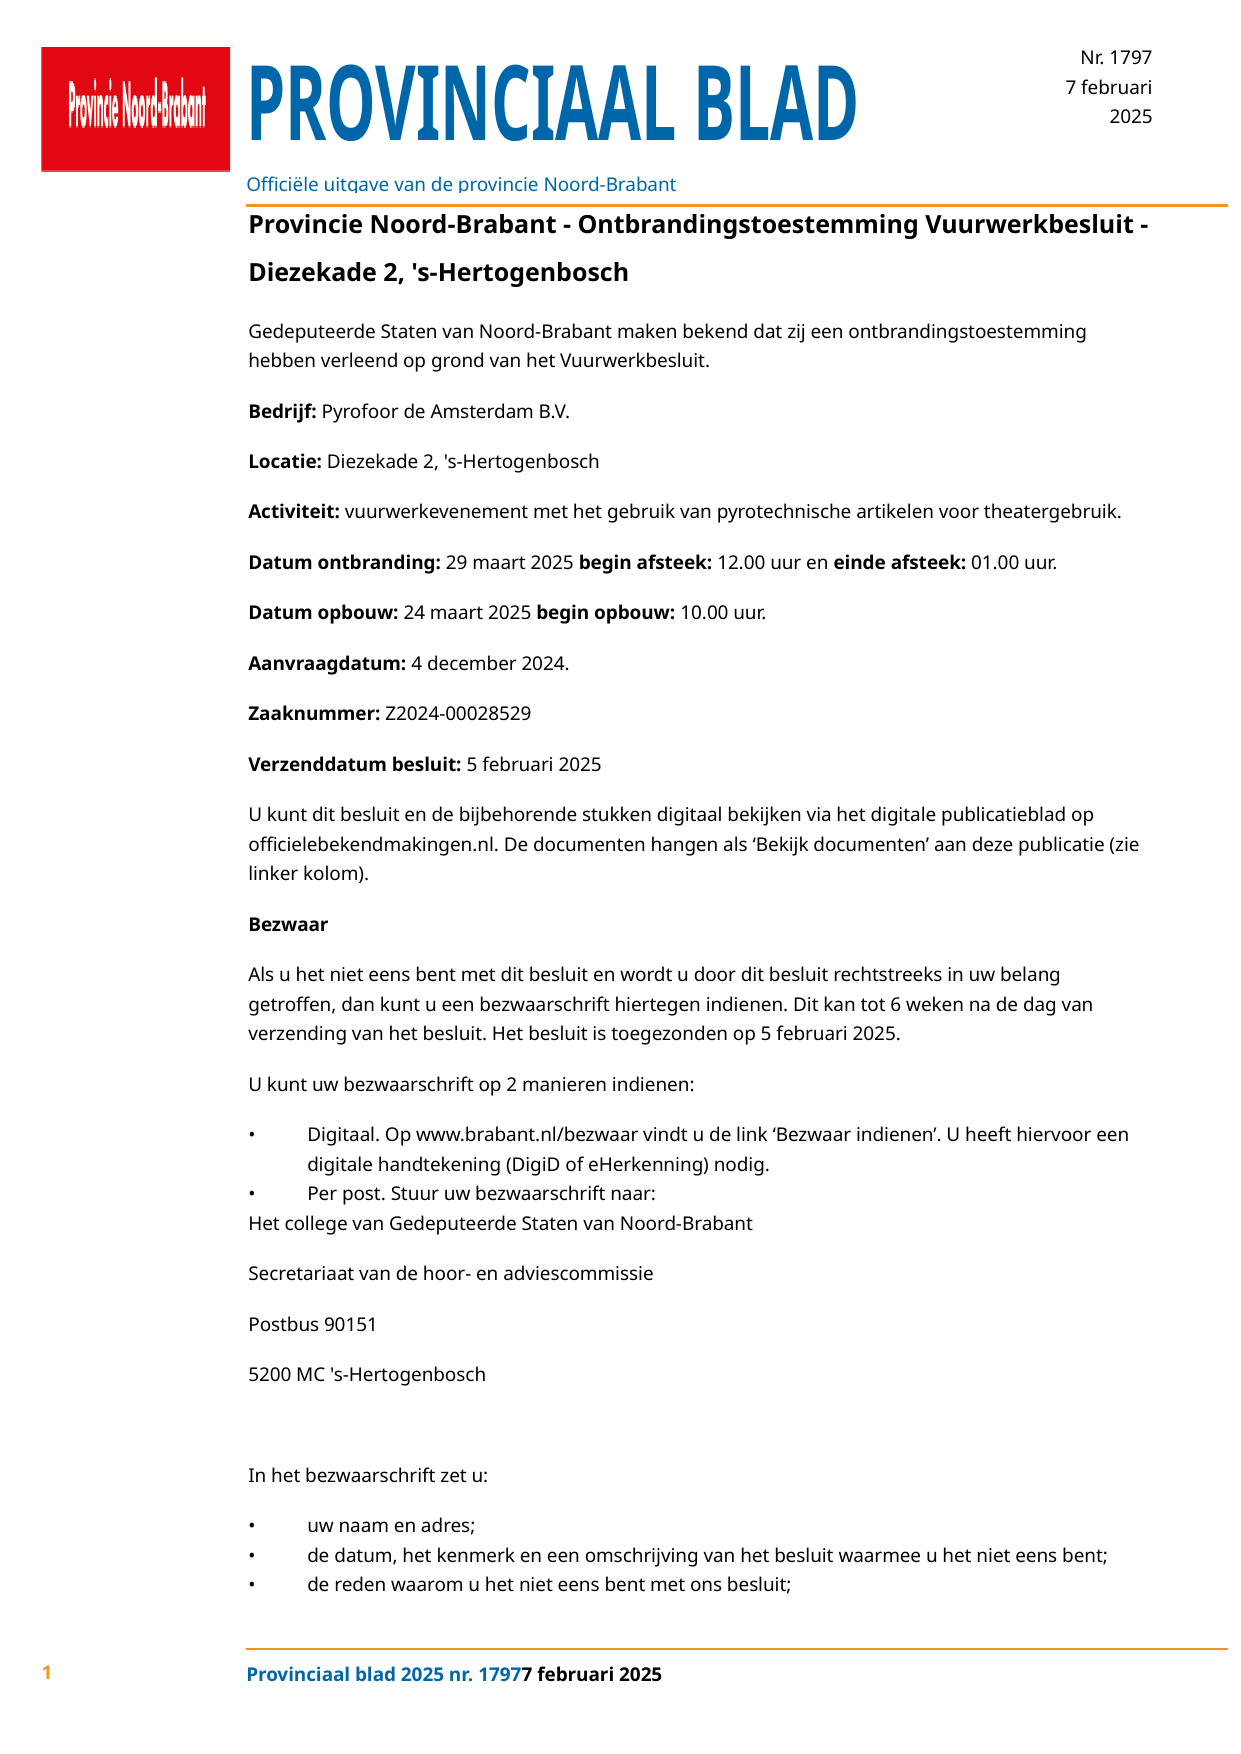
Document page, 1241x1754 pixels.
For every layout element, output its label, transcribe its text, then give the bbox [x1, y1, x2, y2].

text Als u het niet eens bent met dit besluit en wordt u door dit besluit rechtstreeks in uw belang getroffen, dan kunt u een bezwaarschrift hiertegen indienen. Dit kan tot 6 weken na de dag van verzending van het besluit. Het besluit is toegezonden op 5 februari 2025. [248, 961, 1152, 1046]
text Postbus 90151 [248, 1311, 1152, 1337]
text In het bezwaarschrift zet u: [248, 1462, 1152, 1488]
text Gedeputeerde Staten van Noord-Brabant maken bekend dat zij een ontbrandingstoestemming hebben verleend op grond van het Vuurwerkbesluit. [248, 318, 1152, 373]
text Secretariaat van de hoor- en adviescommissie [248, 1260, 1152, 1286]
text Datum ontbranding: 29 maart 2025 begin afsteek: 12.00 uur en einde afsteek: 01.00 uur. [248, 549, 1152, 575]
list Per post. Stuur uw bezwaarschrift naar: [248, 1180, 1152, 1206]
text Datum opbouw: 24 maart 2025 begin opbouw: 10.00 uur. [248, 599, 1152, 625]
text Verzenddatum besluit: 5 februari 2025 [248, 751, 1152, 777]
list de datum, het kenmerk en een omschrijving van het besluit waarmee u het niet eens bent; [248, 1542, 1152, 1568]
text 5200 MC 's‑Hertogenbosch [248, 1361, 1152, 1387]
list de reden waarom u het niet eens bent met ons besluit; [248, 1572, 1152, 1597]
text Aanvraagdatum: 4 december 2024. [248, 650, 1152, 676]
text Locatie: Diezekade 2, 's-Hertogenbosch [248, 448, 1152, 474]
picture [41, 47, 231, 172]
text Het college van Gedeputeerde Staten van Noord-Brabant [248, 1210, 1152, 1236]
text Zaaknummer: Z2024-00028529 [248, 700, 1152, 726]
text Activiteit: vuurwerkevenement met het gebruik van pyrotechnische artikelen voor theatergebruik. [248, 499, 1152, 524]
list uw naam en adres; [248, 1512, 1152, 1538]
text U kunt dit besluit en de bijbehorende stukken digitaal bekijken via het digitale publicatieblad op officielebekendmakingen.nl. De documenten hangen als ‘Bekijk documenten’ aan deze publicatie (zie linker kolom). [248, 801, 1152, 886]
text Bezwaar [248, 911, 1152, 937]
text Provincie Noord-Brabant - Ontbrandingstoestemming Vuurwerkbesluit - Diezekade 2, 's-Hertogenbosch [248, 207, 1152, 288]
text U kunt uw bezwaarschrift op 2 manieren indienen: [248, 1071, 1152, 1097]
text Bedrijf: Pyrofoor de Amsterdam B.V. [248, 398, 1152, 424]
list Digitaal. Op www.brabant.nl/bezwaar vindt u de link ‘Bezwaar indienen’. U heeft hiervoor een digitale handtekening (DigiD of eHerkenning) nodig. [248, 1121, 1152, 1177]
